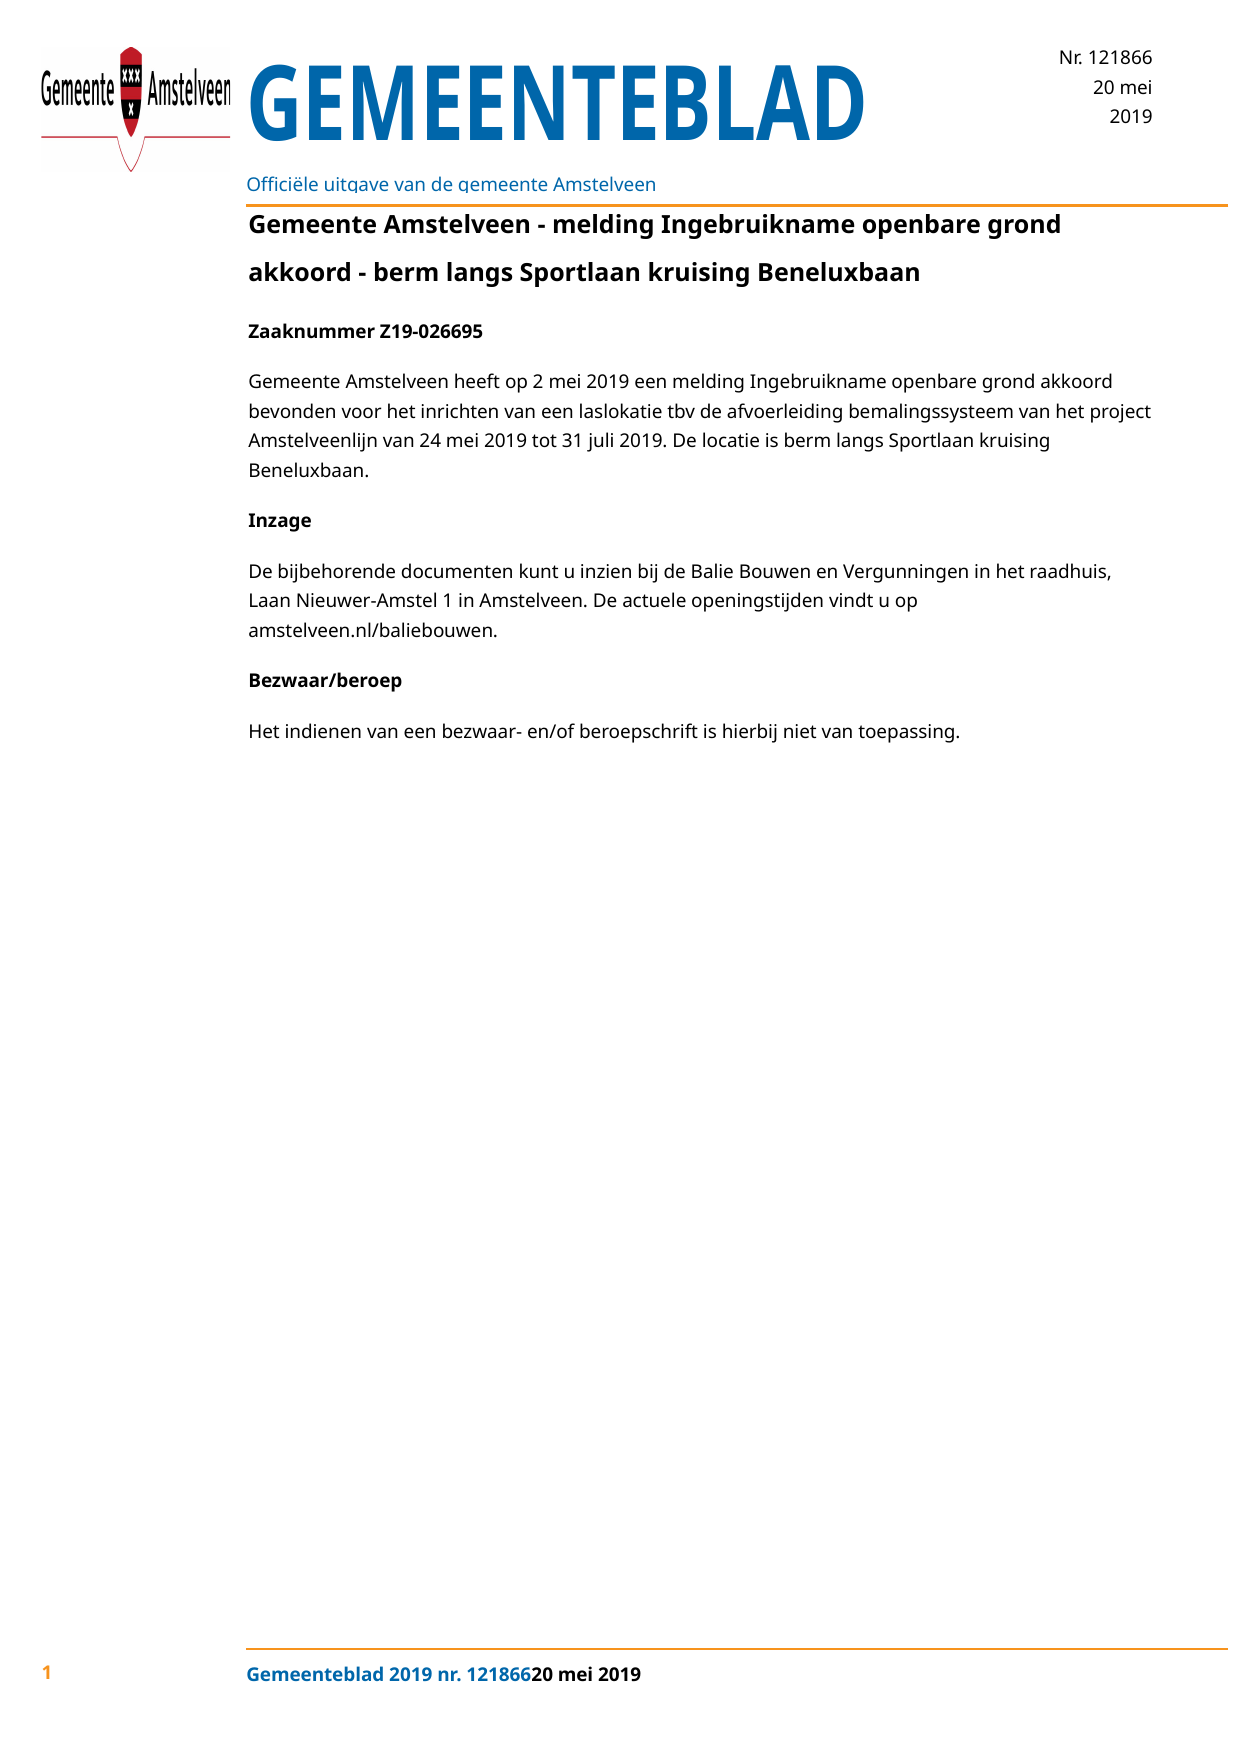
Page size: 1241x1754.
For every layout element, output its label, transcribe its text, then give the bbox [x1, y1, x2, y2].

text De bijbehorende documenten kunt u inzien bij de Balie Bouwen en Vergunningen in het raadhuis, Laan Nieuwer-Amstel 1 in Amstelveen. De actuele openingstijden vindt u op amstelveen.nl/baliebouwen. [248, 558, 1152, 643]
text Bezwaar/beroep [248, 667, 1152, 693]
picture [41, 47, 231, 172]
text Inzage [248, 507, 1152, 533]
text Gemeente Amstelveen - melding Ingebruikname openbare grond akkoord - berm langs Sportlaan kruising Beneluxbaan [248, 207, 1152, 288]
text Gemeente Amstelveen heeft op 2 mei 2019 een melding Ingebruikname openbare grond akkoord bevonden voor het inrichten van een laslokatie tbv de afvoerleiding bemalingssysteem van het project Amstelveenlijn van 24 mei 2019 tot 31 juli 2019. De locatie is berm langs Sportlaan kruising Beneluxbaan. [248, 368, 1152, 483]
text Het indienen van een bezwaar- en/of beroepschrift is hierbij niet van toepassing. [248, 718, 1152, 744]
text Zaaknummer Z19-026695 [248, 318, 1152, 344]
